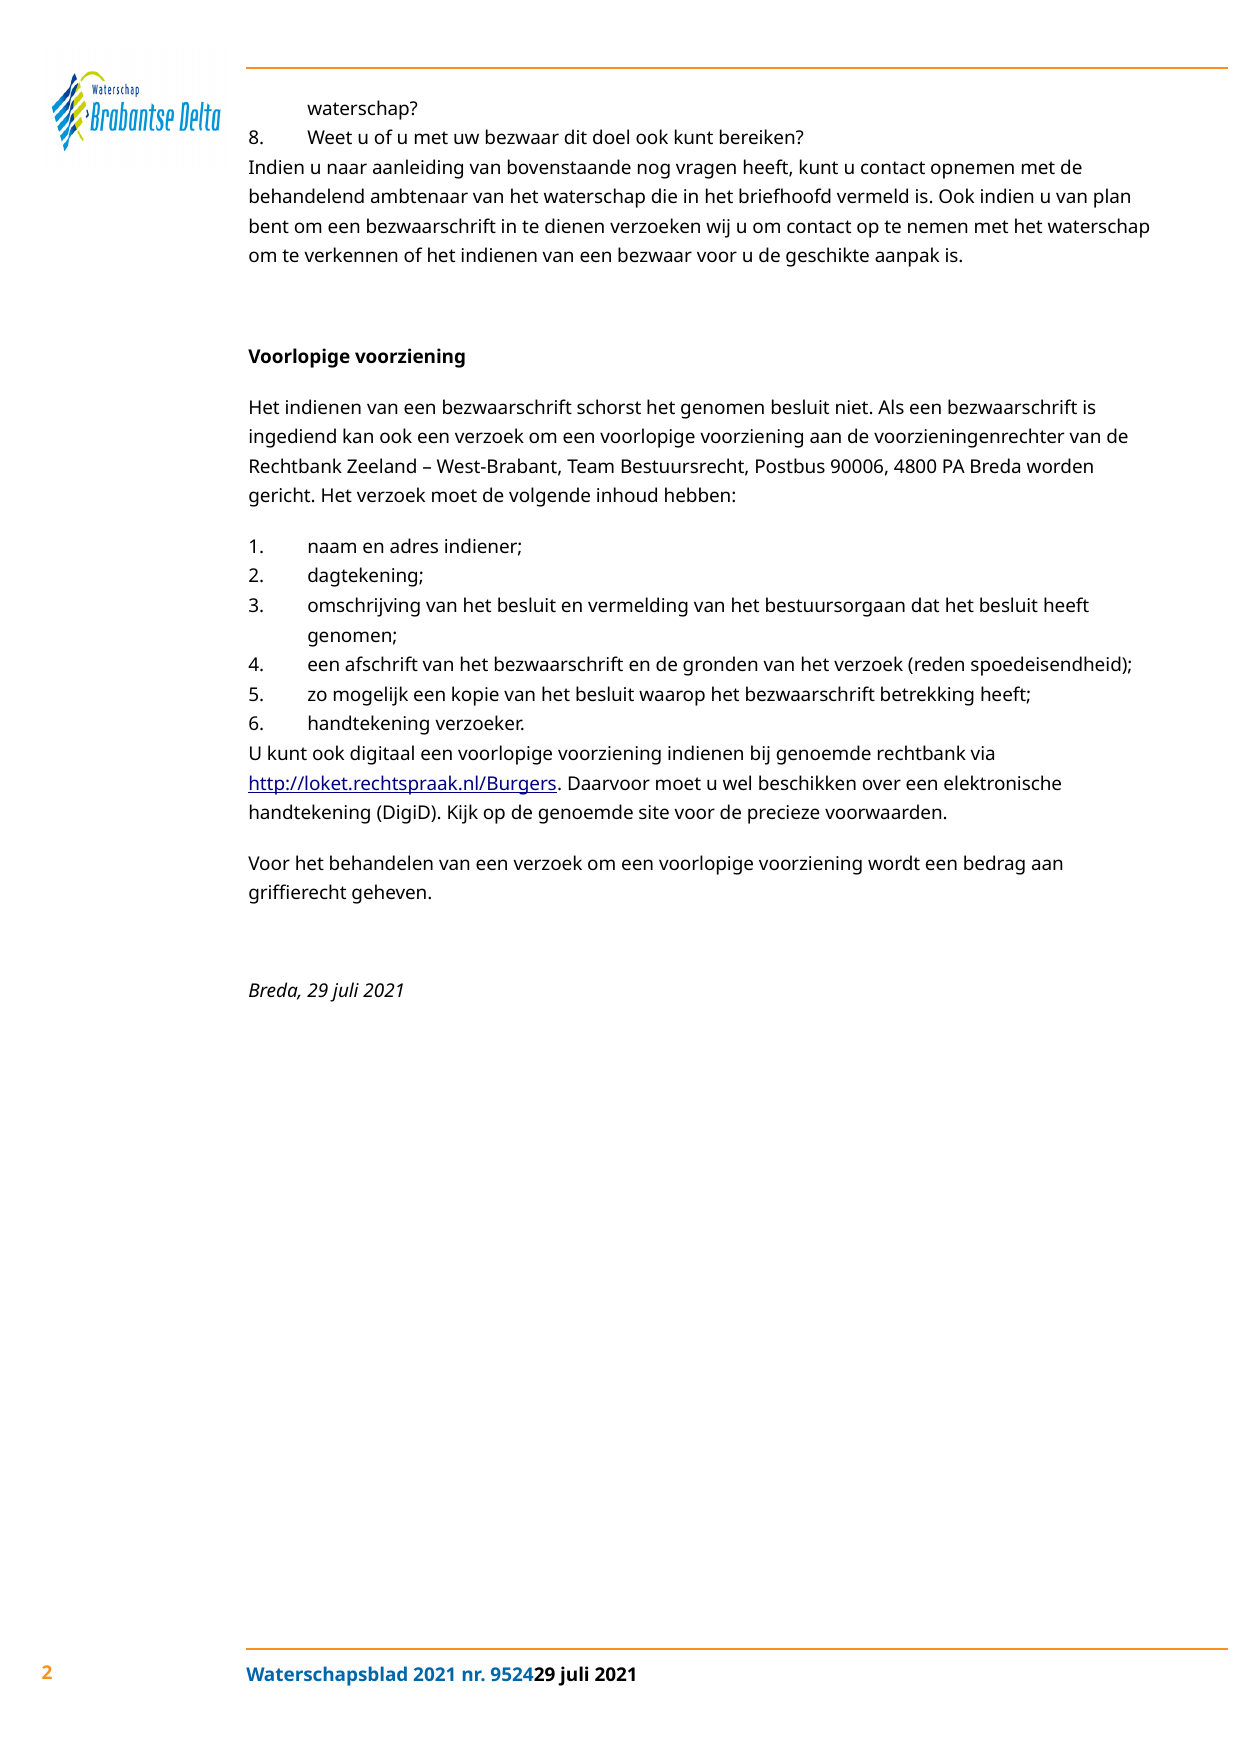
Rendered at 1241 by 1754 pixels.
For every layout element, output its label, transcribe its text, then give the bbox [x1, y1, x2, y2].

text Voorlopige voorziening [248, 343, 1152, 369]
picture [41, 47, 231, 172]
list omschrijving van het besluit en vermelding van het bestuursorgaan dat het besluit heeft genomen; [248, 592, 1152, 648]
list handtekening verzoeker. [248, 711, 1152, 736]
text Breda, 29 juli 2021 [248, 978, 1152, 1003]
text Indien u naar aanleiding van bovenstaande nog vragen heeft, kunt u contact opnemen met de behandelend ambtenaar van het waterschap die in het briefhoofd vermeld is. Ook indien u van plan bent om een bezwaarschrift in te dienen verzoeken wij u om contact op te nemen met het waterschap om te verkennen of het indienen van een bezwaar voor u de geschikte aanpak is. [248, 154, 1152, 268]
text Het indienen van een bezwaarschrift schorst het genomen besluit niet. Als een bezwaarschrift is ingediend kan ook een verzoek om een voorlopige voorziening aan de voorzieningenrechter van de Rechtbank Zeeland – West-Brabant, Team Bestuursrecht, Postbus 90006, 4800 PA Breda worden gericht. Het verzoek moet de volgende inhoud hebben: [248, 394, 1152, 508]
list dagtekening; [248, 563, 1152, 588]
list Weet u of u met uw bezwaar dit doel ook kunt bereiken? [248, 124, 1152, 150]
text U kunt ook digitaal een voorlopige voorziening indienen bij genoemde rechtbank via http://loket.rechtspraak.nl/Burgers. Daarvoor moet u wel beschikken over een elektronische handtekening (DigiD). Kijk op de genoemde site voor de precieze voorwaarden. [248, 740, 1152, 825]
list een afschrift van het bezwaarschrift en de gronden van het verzoek (reden spoedeisendheid); [248, 651, 1152, 677]
text Voor het behandelen van een verzoek om een voorlopige voorziening wordt een bedrag aan griffierecht geheven. [248, 850, 1152, 905]
list zo mogelijk een kopie van het besluit waarop het bezwaarschrift betrekking heeft; [248, 681, 1152, 707]
list waterschap? [248, 95, 1152, 121]
list naam en adres indiener; [248, 533, 1152, 559]
